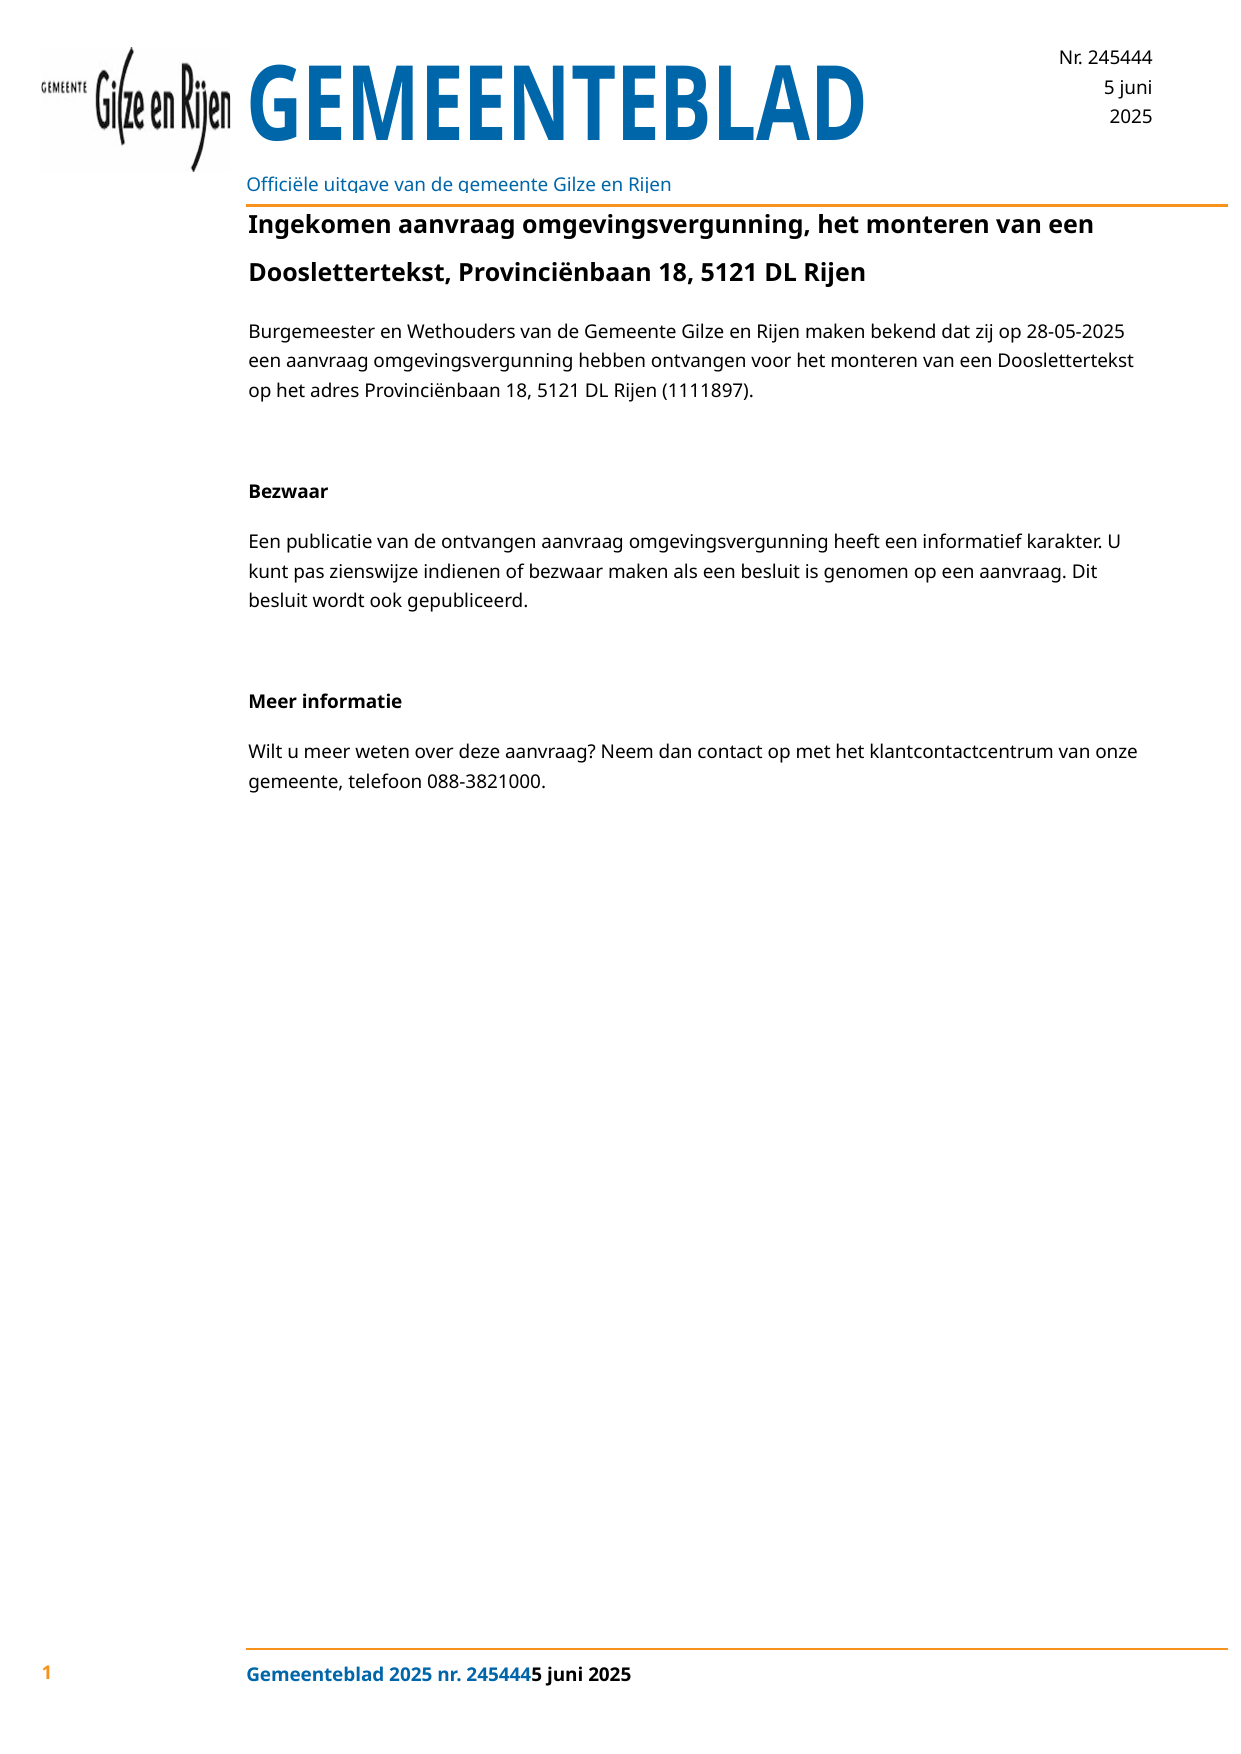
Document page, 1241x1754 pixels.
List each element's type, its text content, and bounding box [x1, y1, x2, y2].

picture [41, 47, 231, 172]
text Bezwaar [248, 478, 1152, 504]
text Meer informatie [248, 688, 1152, 714]
text Een publicatie van de ontvangen aanvraag omgevingsvergunning heeft een informatief karakter. U kunt pas zienswijze indienen of bezwaar maken als een besluit is genomen op een aanvraag. Dit besluit wordt ook gepubliceerd. [248, 528, 1152, 613]
text Ingekomen aanvraag omgevingsvergunning, het monteren van een Dooslettertekst, Provinciënbaan 18, 5121 DL Rijen [248, 207, 1152, 288]
text Wilt u meer weten over deze aanvraag? Neem dan contact op met het klantcontactcentrum van onze gemeente, telefoon 088-3821000. [248, 739, 1152, 794]
text Burgemeester en Wethouders van de Gemeente Gilze en Rijen maken bekend dat zij op 28-05-2025 een aanvraag omgevingsvergunning hebben ontvangen voor het monteren van een Dooslettertekst op het adres Provinciënbaan 18, 5121 DL Rijen (1111897). [248, 318, 1152, 403]
